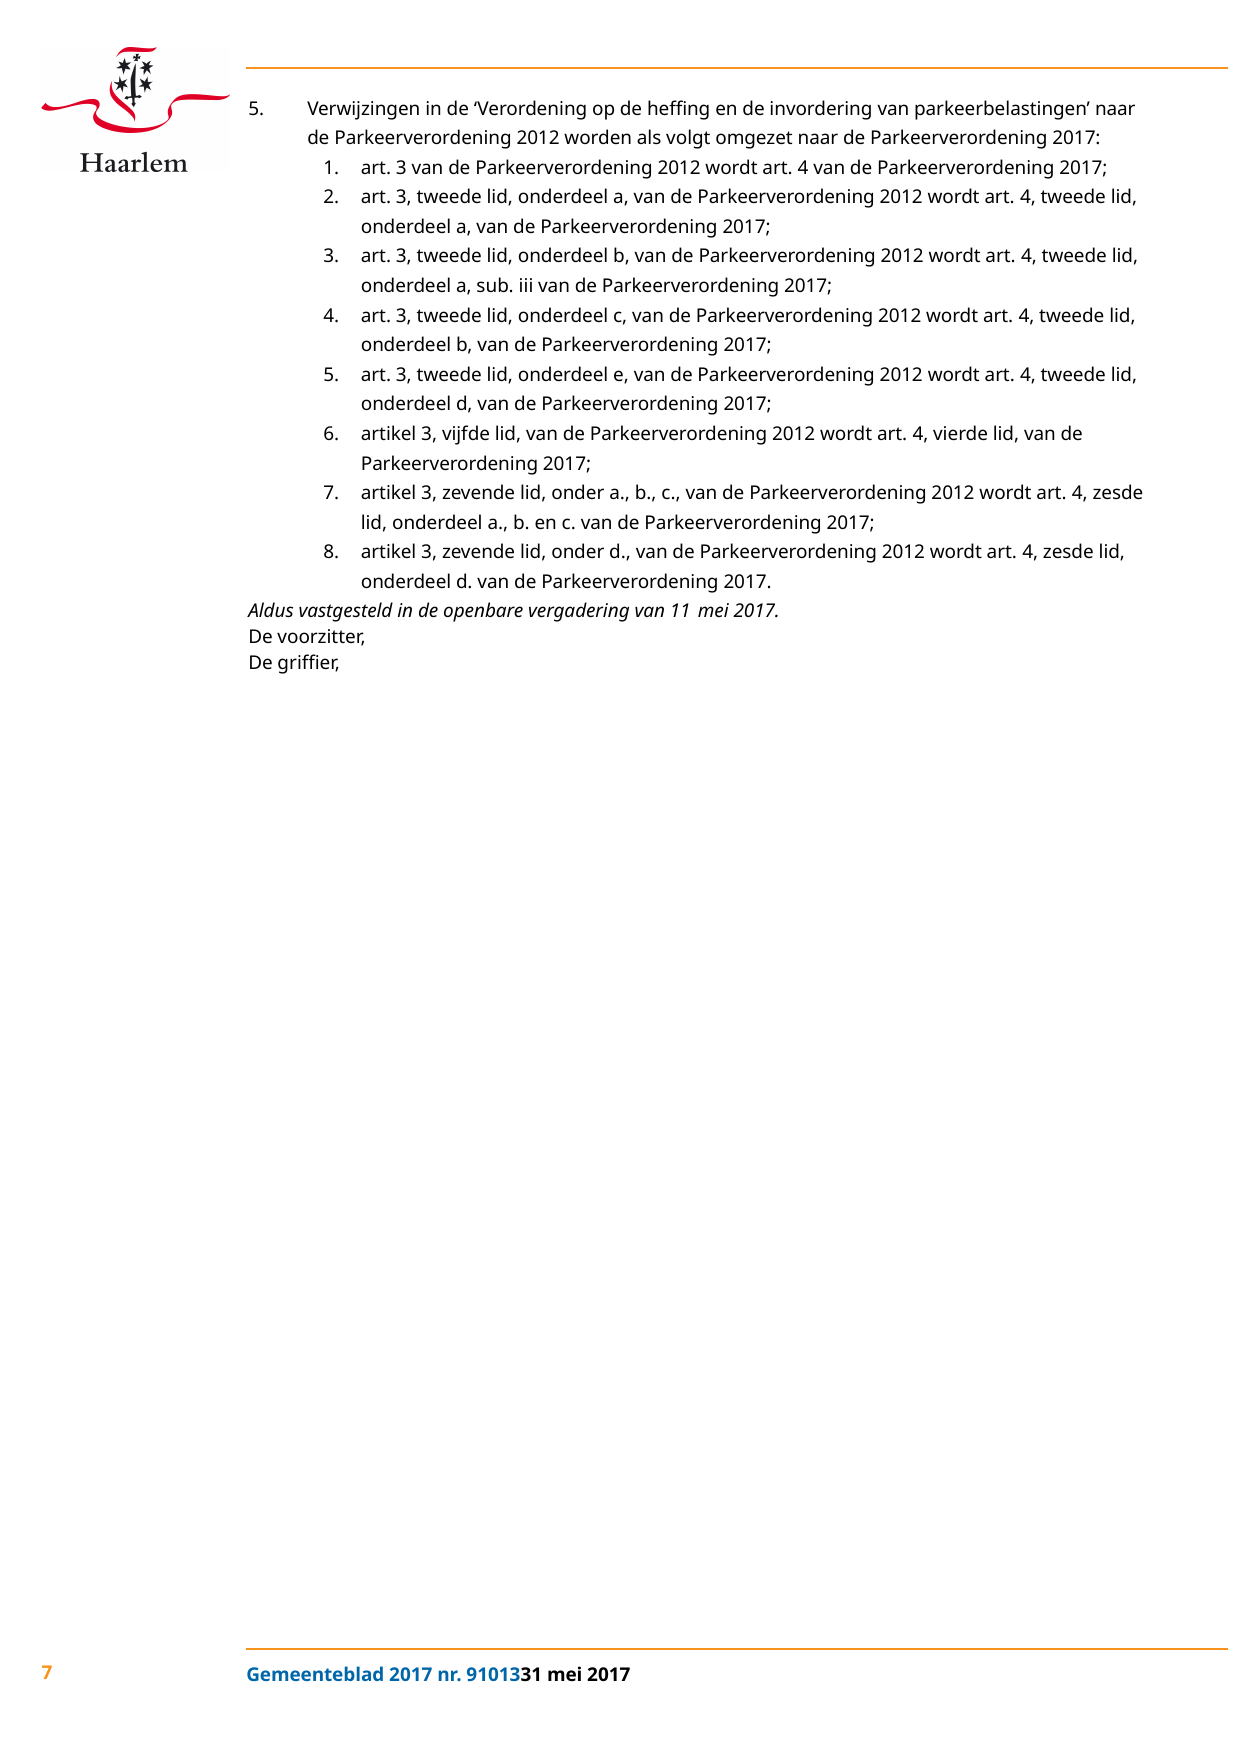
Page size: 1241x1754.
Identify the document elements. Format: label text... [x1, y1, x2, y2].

list artikel 3, vijfde lid, van de Parkeerverordening 2012 wordt art. 4, vierde lid, van de Parkeerverordening 2017; [323, 420, 1152, 476]
list art. 3, tweede lid, onderdeel e, van de Parkeerverordening 2012 wordt art. 4, tweede lid, onderdeel d, van de Parkeerverordening 2017; [323, 361, 1152, 416]
list Verwijzingen in de ‘Verordening op de heffing en de invordering van parkeerbelastingen’ naar de Parkeerverordening 2012 worden als volgt omgezet naar de Parkeerverordening 2017: [248, 95, 1152, 150]
text Aldus vastgesteld in de openbare vergadering van 11 mei 2017. [248, 598, 1152, 623]
list artikel 3, zevende lid, onder d., van de Parkeerverordening 2012 wordt art. 4, zesde lid, onderdeel d. van de Parkeerverordening 2017. [323, 538, 1152, 594]
text De voorzitter, [248, 623, 1152, 649]
picture [41, 47, 231, 172]
text De griffier, [248, 649, 1152, 675]
list art. 3, tweede lid, onderdeel c, van de Parkeerverordening 2012 wordt art. 4, tweede lid, onderdeel b, van de Parkeerverordening 2017; [323, 302, 1152, 357]
list art. 3, tweede lid, onderdeel b, van de Parkeerverordening 2012 wordt art. 4, tweede lid, onderdeel a, sub. iii van de Parkeerverordening 2017; [323, 243, 1152, 298]
list art. 3 van de Parkeerverordening 2012 wordt art. 4 van de Parkeerverordening 2017; [323, 154, 1152, 180]
list artikel 3, zevende lid, onder a., b., c., van de Parkeerverordening 2012 wordt art. 4, zesde lid, onderdeel a., b. en c. van de Parkeerverordening 2017; [323, 479, 1152, 535]
list art. 3, tweede lid, onderdeel a, van de Parkeerverordening 2012 wordt art. 4, tweede lid, onderdeel a, van de Parkeerverordening 2017; [323, 183, 1152, 239]
